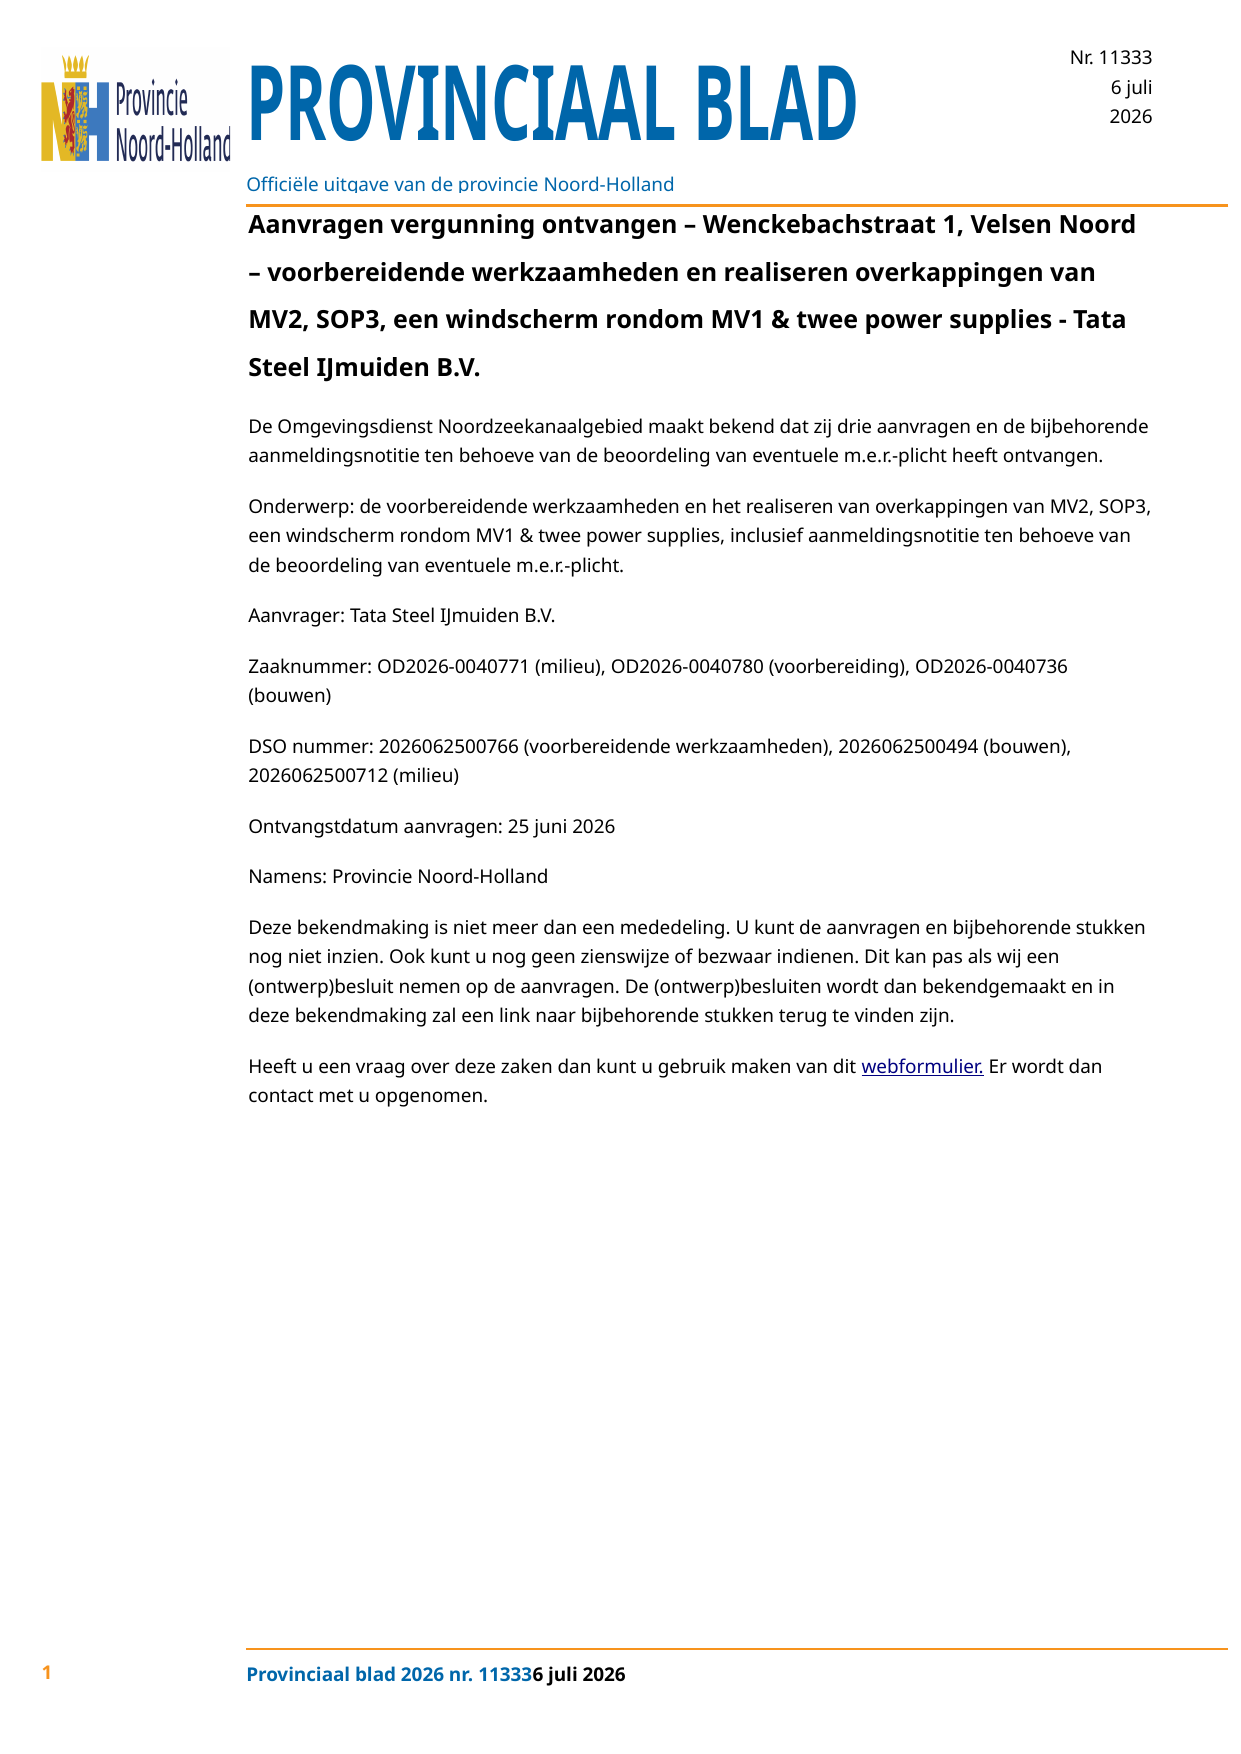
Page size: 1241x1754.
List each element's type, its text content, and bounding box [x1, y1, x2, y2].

text Onderwerp: de voorbereidende werkzaamheden en het realiseren van overkappingen van MV2, SOP3, een windscherm rondom MV1 & twee power supplies, inclusief aanmeldingsnotitie ten behoeve van de beoordeling van eventuele m.e.r.-plicht. [248, 493, 1152, 578]
picture [41, 47, 231, 172]
text Namens: Provincie Noord-Holland [248, 863, 1152, 889]
text Zaaknummer: OD2026-0040771 (milieu), OD2026-0040780 (voorbereiding), OD2026-0040736 (bouwen) [248, 653, 1152, 708]
text Deze bekendmaking is niet meer dan een mededeling. U kunt de aanvragen en bijbehorende stukken nog niet inzien. Ook kunt u nog geen zienswijze of bezwaar indienen. Dit kan pas als wij een (ontwerp)besluit nemen op de aanvragen. De (ontwerp)besluiten wordt dan bekendgemaakt en in deze bekendmaking zal een link naar bijbehorende stukken terug te vinden zijn. [248, 914, 1152, 1028]
text Aanvragen vergunning ontvangen – Wenckebachstraat 1, Velsen Noord – voorbereidende werkzaamheden en realiseren overkappingen van MV2, SOP3, een windscherm rondom MV1 & twee power supplies - Tata Steel IJmuiden B.V. [248, 207, 1152, 384]
text De Omgevingsdienst Noordzeekanaalgebied maakt bekend dat zij drie aanvragen en de bijbehorende aanmeldingsnotitie ten behoeve van de beoordeling van eventuele m.e.r.-plicht heeft ontvangen. [248, 413, 1152, 468]
text Heeft u een vraag over deze zaken dan kunt u gebruik maken van dit webformulier. Er wordt dan contact met u opgenomen. [248, 1053, 1152, 1108]
text DSO nummer: 2026062500766 (voorbereidende werkzaamheden), 2026062500494 (bouwen), 2026062500712 (milieu) [248, 733, 1152, 788]
text Aanvrager: Tata Steel IJmuiden B.V. [248, 603, 1152, 628]
text Ontvangstdatum aanvragen: 25 juni 2026 [248, 813, 1152, 839]
